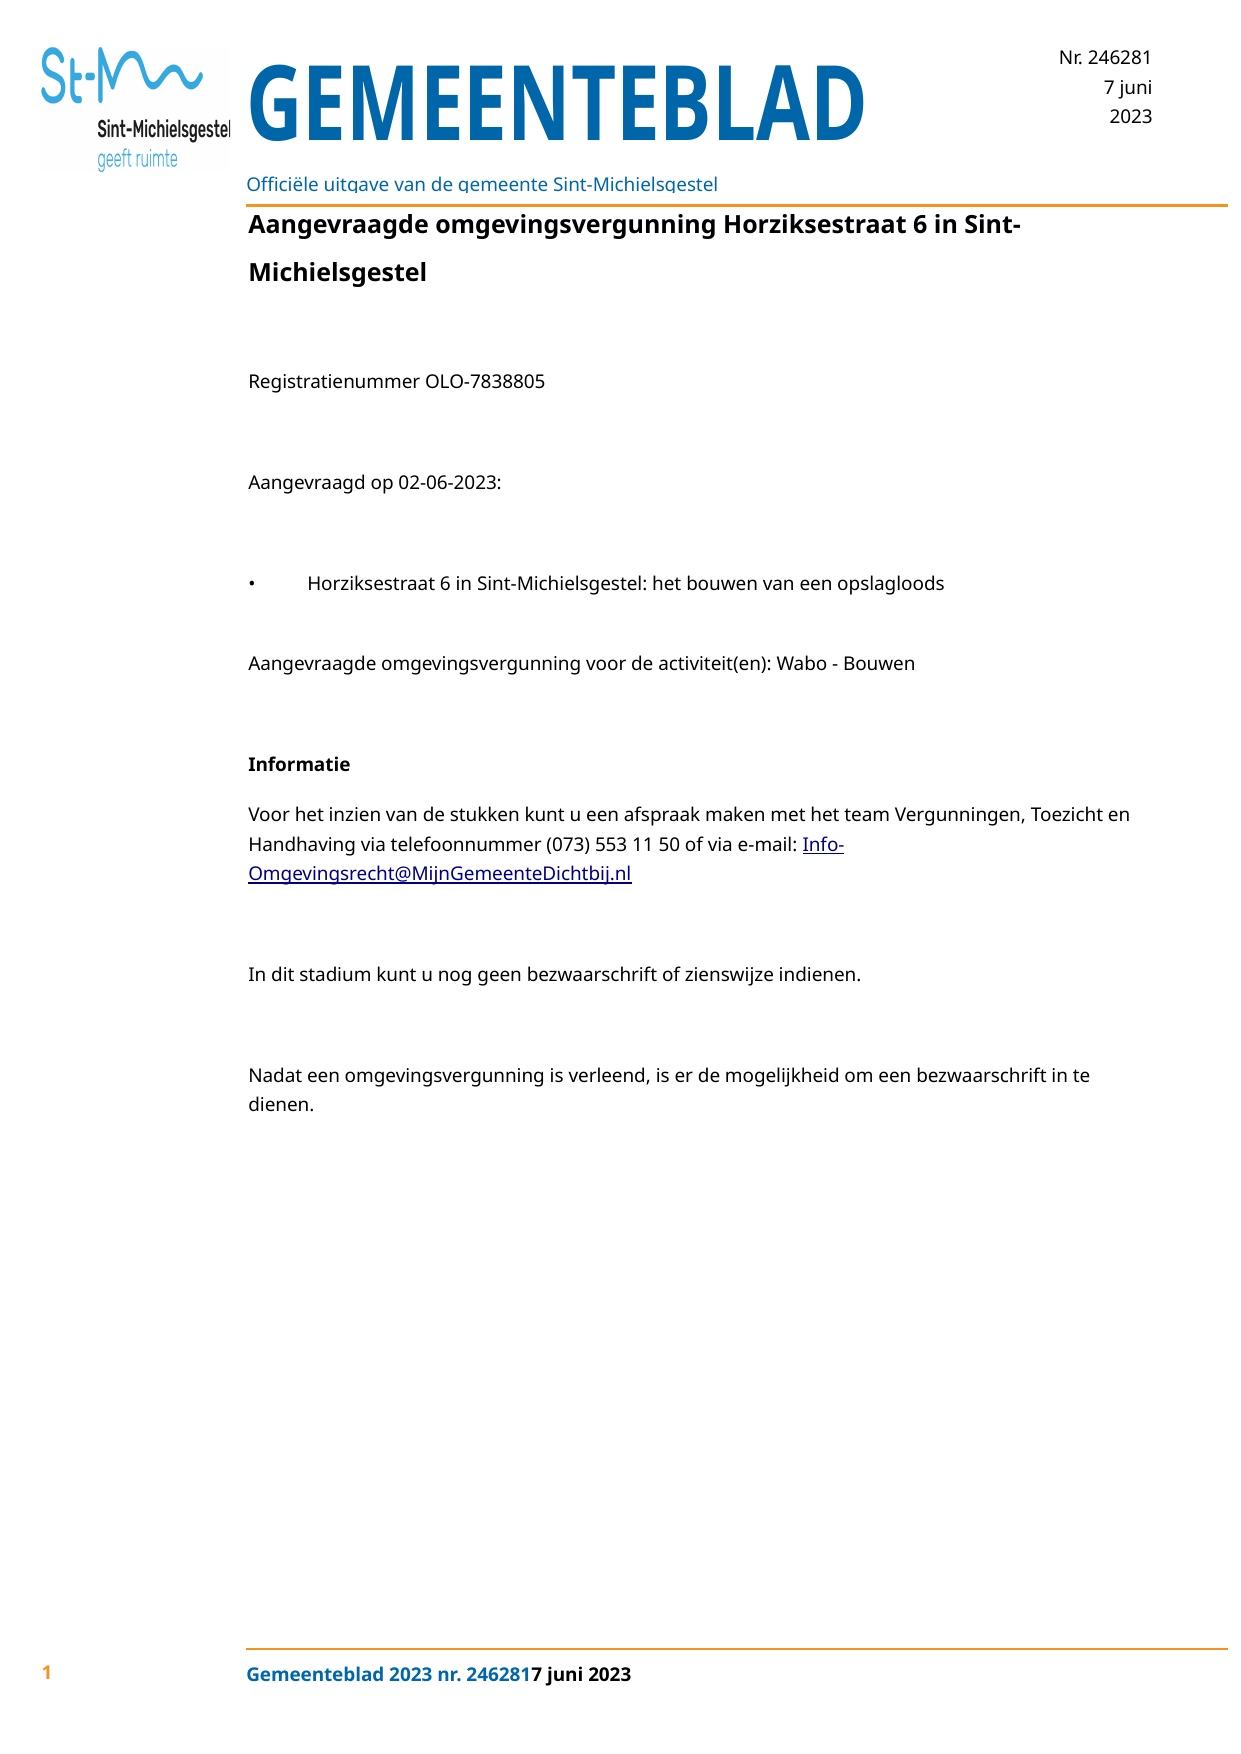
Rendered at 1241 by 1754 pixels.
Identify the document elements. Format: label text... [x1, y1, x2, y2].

list Horziksestraat 6 in Sint-Michielsgestel: het bouwen van een opslagloods [248, 570, 1152, 596]
text Informatie [248, 751, 1152, 777]
text Nadat een omgevingsvergunning is verleend, is er de mogelijkheid om een bezwaarschrift in te dienen. [248, 1062, 1152, 1117]
text Aangevraagd op 02-06-2023: [248, 469, 1152, 495]
text Registratienummer OLO-7838805 [248, 368, 1152, 394]
text Aangevraagde omgevingsvergunning voor de activiteit(en): Wabo - Bouwen [248, 650, 1152, 676]
picture [41, 47, 231, 172]
text Aangevraagde omgevingsvergunning Horziksestraat 6 in Sint-Michielsgestel [248, 207, 1152, 288]
text Voor het inzien van de stukken kunt u een afspraak maken met het team Vergunningen, Toezicht en Handhaving via telefoonnummer (073) 553 11 50 of via e-mail: Info-Omgevingsrecht@MijnGemeenteDichtbij.nl [248, 801, 1152, 886]
text In dit stadium kunt u nog geen bezwaarschrift of zienswijze indienen. [248, 961, 1152, 987]
